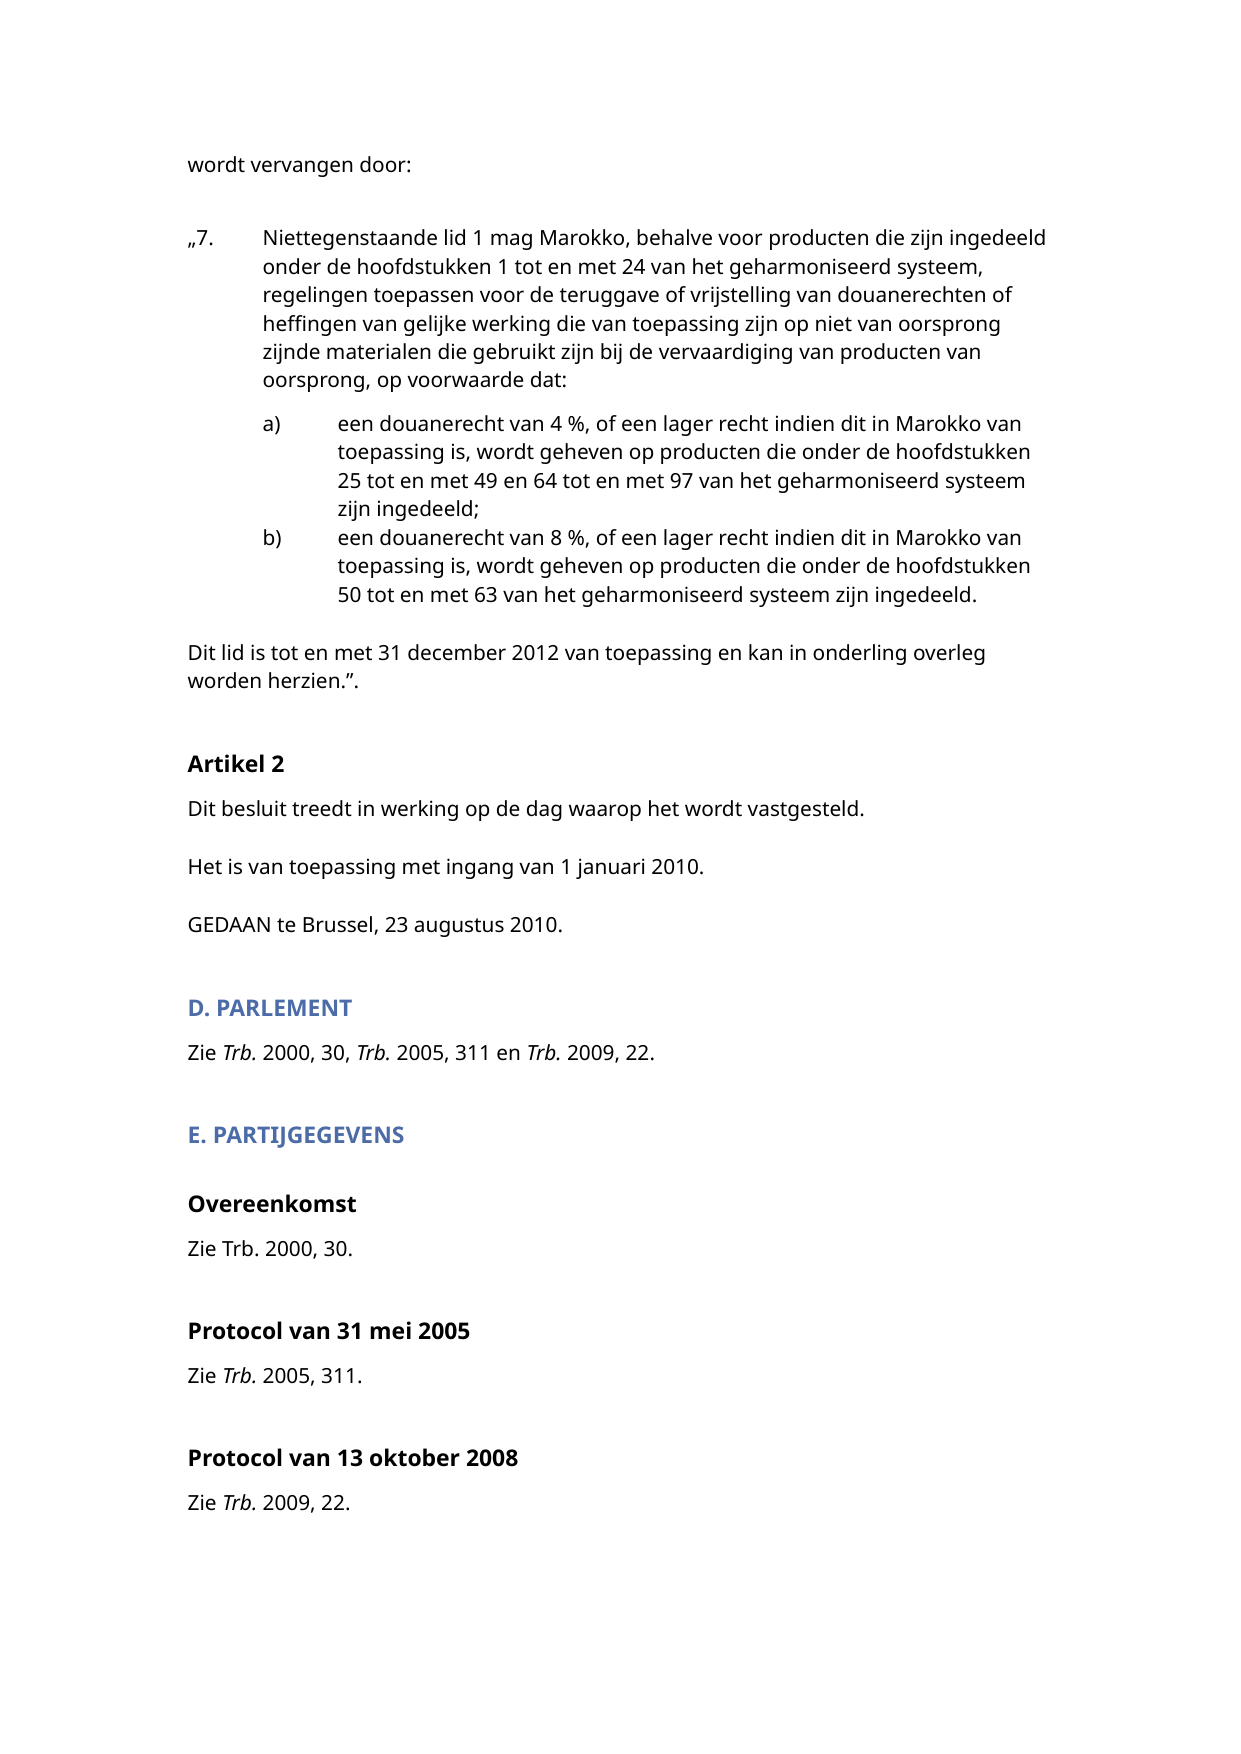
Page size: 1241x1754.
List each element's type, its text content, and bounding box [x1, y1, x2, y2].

text Dit besluit treedt in werking op de dag waarop het wordt vastgesteld. [187, 794, 1053, 822]
text Zie Trb. 2009, 22. [187, 1488, 1053, 1517]
subtitle E. PARTIJGEGEVENS [187, 1119, 1053, 1150]
list een douanerecht van 4 %, of een lager recht indien dit in Marokko van toepassing is, wordt geheven op producten die onder de hoofdstukken 25 tot en met 49 en 64 tot en met 97 van het geharmoniseerd systeem zijn ingedeeld; [262, 409, 1053, 523]
subtitle Protocol van 31 mei 2005 [187, 1315, 1053, 1346]
text Het is van toepassing met ingang van 1 januari 2010. [187, 852, 1053, 881]
text GEDAAN te Brussel, 23 augustus 2010. [187, 911, 1053, 939]
subtitle Overeenkomst [187, 1187, 1053, 1219]
text Zie Trb. 2000, 30, Trb. 2005, 311 en Trb. 2009, 22. [187, 1038, 1053, 1066]
text Zie Trb. 2000, 30. [187, 1234, 1053, 1262]
list Niettegenstaande lid 1 mag Marokko, behalve voor producten die zijn ingedeeld onder de hoofdstukken 1 tot en met 24 van het geharmoniseerd systeem, regelingen toepassen voor de teruggave of vrijstelling van douanerechten of heffingen van gelijke werking die van toepassing zijn op niet van oorsprong zijnde materialen die gebruikt zijn bij de vervaardiging van producten van oorsprong, op voorwaarde dat: [187, 223, 1053, 394]
text Zie Trb. 2005, 311. [187, 1361, 1053, 1389]
text Dit lid is tot en met 31 december 2012 van toepassing en kan in onderling overleg worden herzien.”. [187, 638, 1053, 695]
list een douanerecht van 8 %, of een lager recht indien dit in Marokko van toepassing is, wordt geheven op producten die onder de hoofdstukken 50 tot en met 63 van het geharmoniseerd systeem zijn ingedeeld. [262, 523, 1053, 608]
subtitle Artikel 2 [187, 747, 1053, 779]
text wordt vervangen door: [187, 150, 1053, 178]
subtitle Protocol van 13 oktober 2008 [187, 1442, 1053, 1473]
subtitle D. PARLEMENT [187, 992, 1053, 1023]
